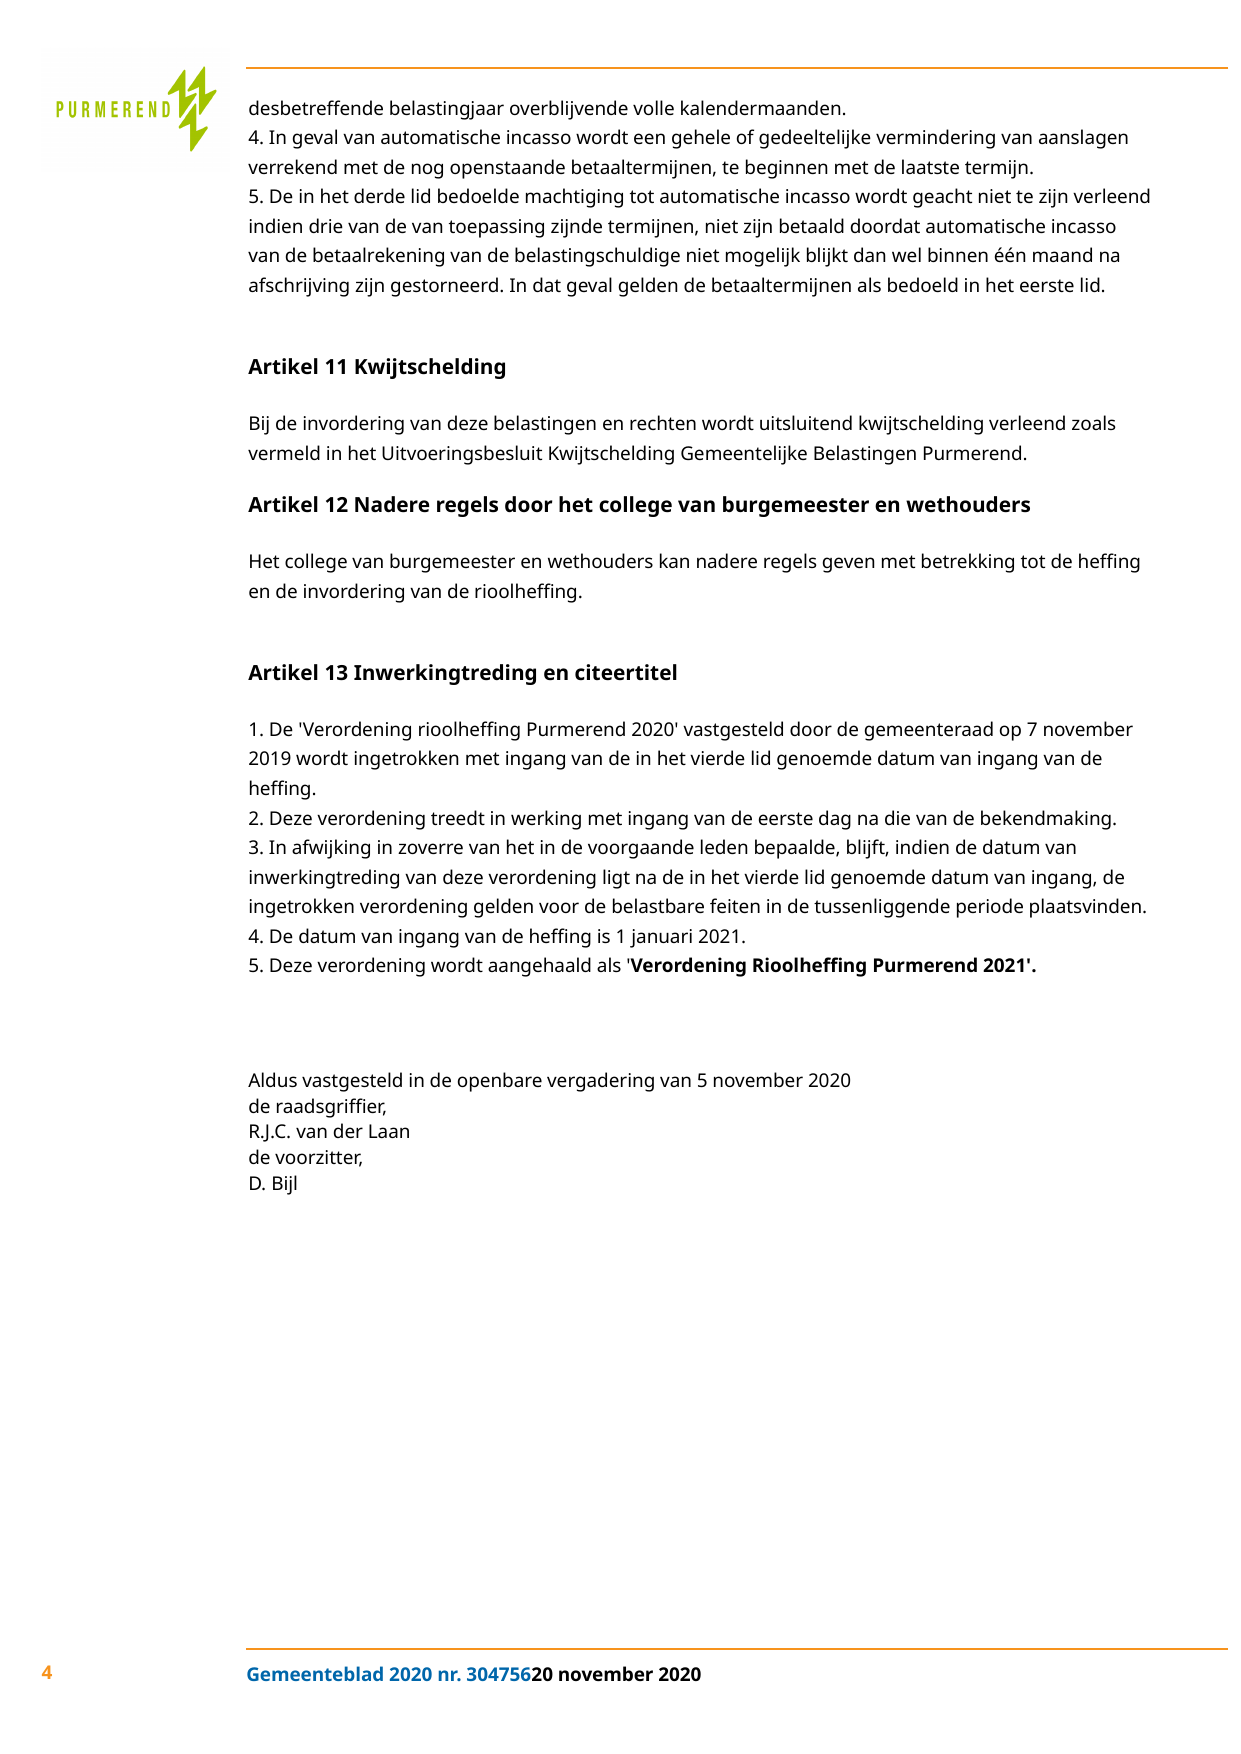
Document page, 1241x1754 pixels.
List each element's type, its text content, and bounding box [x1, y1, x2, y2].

text 1. De 'Verordening rioolheffing Purmerend 2020' vastgesteld door de gemeenteraad op 7 november 2019 wordt ingetrokken met ingang van de in het vierde lid genoemde datum van ingang van de heffing. [248, 716, 1152, 801]
text 2. Deze verordening treedt in werking met ingang van de eerste dag na die van de bekendmaking. [248, 805, 1152, 830]
text Artikel 12 Nadere regels door het college van burgemeester en wethouders [248, 490, 1152, 519]
text Het college van burgemeester en wethouders kan nadere regels geven met betrekking tot de heffing en de invordering van de rioolheffing. [248, 548, 1152, 604]
text Bij de invordering van deze belastingen en rechten wordt uitsluitend kwijtschelding verleend zoals vermeld in het Uitvoeringsbesluit Kwijtschelding Gemeentelijke Belastingen Purmerend. [248, 410, 1152, 466]
text 5. Deze verordening wordt aangehaald als 'Verordening Rioolheffing Purmerend 2021'. [248, 953, 1152, 978]
text 3. In afwijking in zoverre van het in de voorgaande leden bepaalde, blijft, indien de datum van inwerkingtreding van deze verordening ligt na de in het vierde lid genoemde datum van ingang, de ingetrokken verordening gelden voor de belastbare feiten in de tussenliggende periode plaatsvinden. [248, 834, 1152, 919]
text R.J.C. van der Laan [248, 1118, 1152, 1144]
text Aldus vastgesteld in de openbare vergadering van 5 november 2020 [248, 1067, 1152, 1093]
text 5. De in het derde lid bedoelde machtiging tot automatische incasso wordt geacht niet te zijn verleend indien drie van de van toepassing zijnde termijnen, niet zijn betaald doordat automatische incasso van de betaalrekening van de belastingschuldige niet mogelijk blijkt dan wel binnen één maand na afschrijving zijn gestorneerd. In dat geval gelden de betaaltermijnen als bedoeld in het eerste lid. [248, 183, 1152, 298]
text 4. De datum van ingang van de heffing is 1 januari 2021. [248, 923, 1152, 949]
text desbetreffende belastingjaar overblijvende volle kalendermaanden. [248, 95, 1152, 121]
text 4. In geval van automatische incasso wordt een gehele of gedeeltelijke vermindering van aanslagen verrekend met de nog openstaande betaaltermijnen, te beginnen met de laatste termijn. [248, 124, 1152, 180]
picture [41, 47, 231, 172]
text de voorzitter, [248, 1144, 1152, 1170]
text Artikel 11 Kwijtschelding [248, 352, 1152, 381]
text Artikel 13 Inwerkingtreding en citeertitel [248, 658, 1152, 686]
text D. Bijl [248, 1170, 1152, 1196]
text de raadsgriffier, [248, 1093, 1152, 1118]
